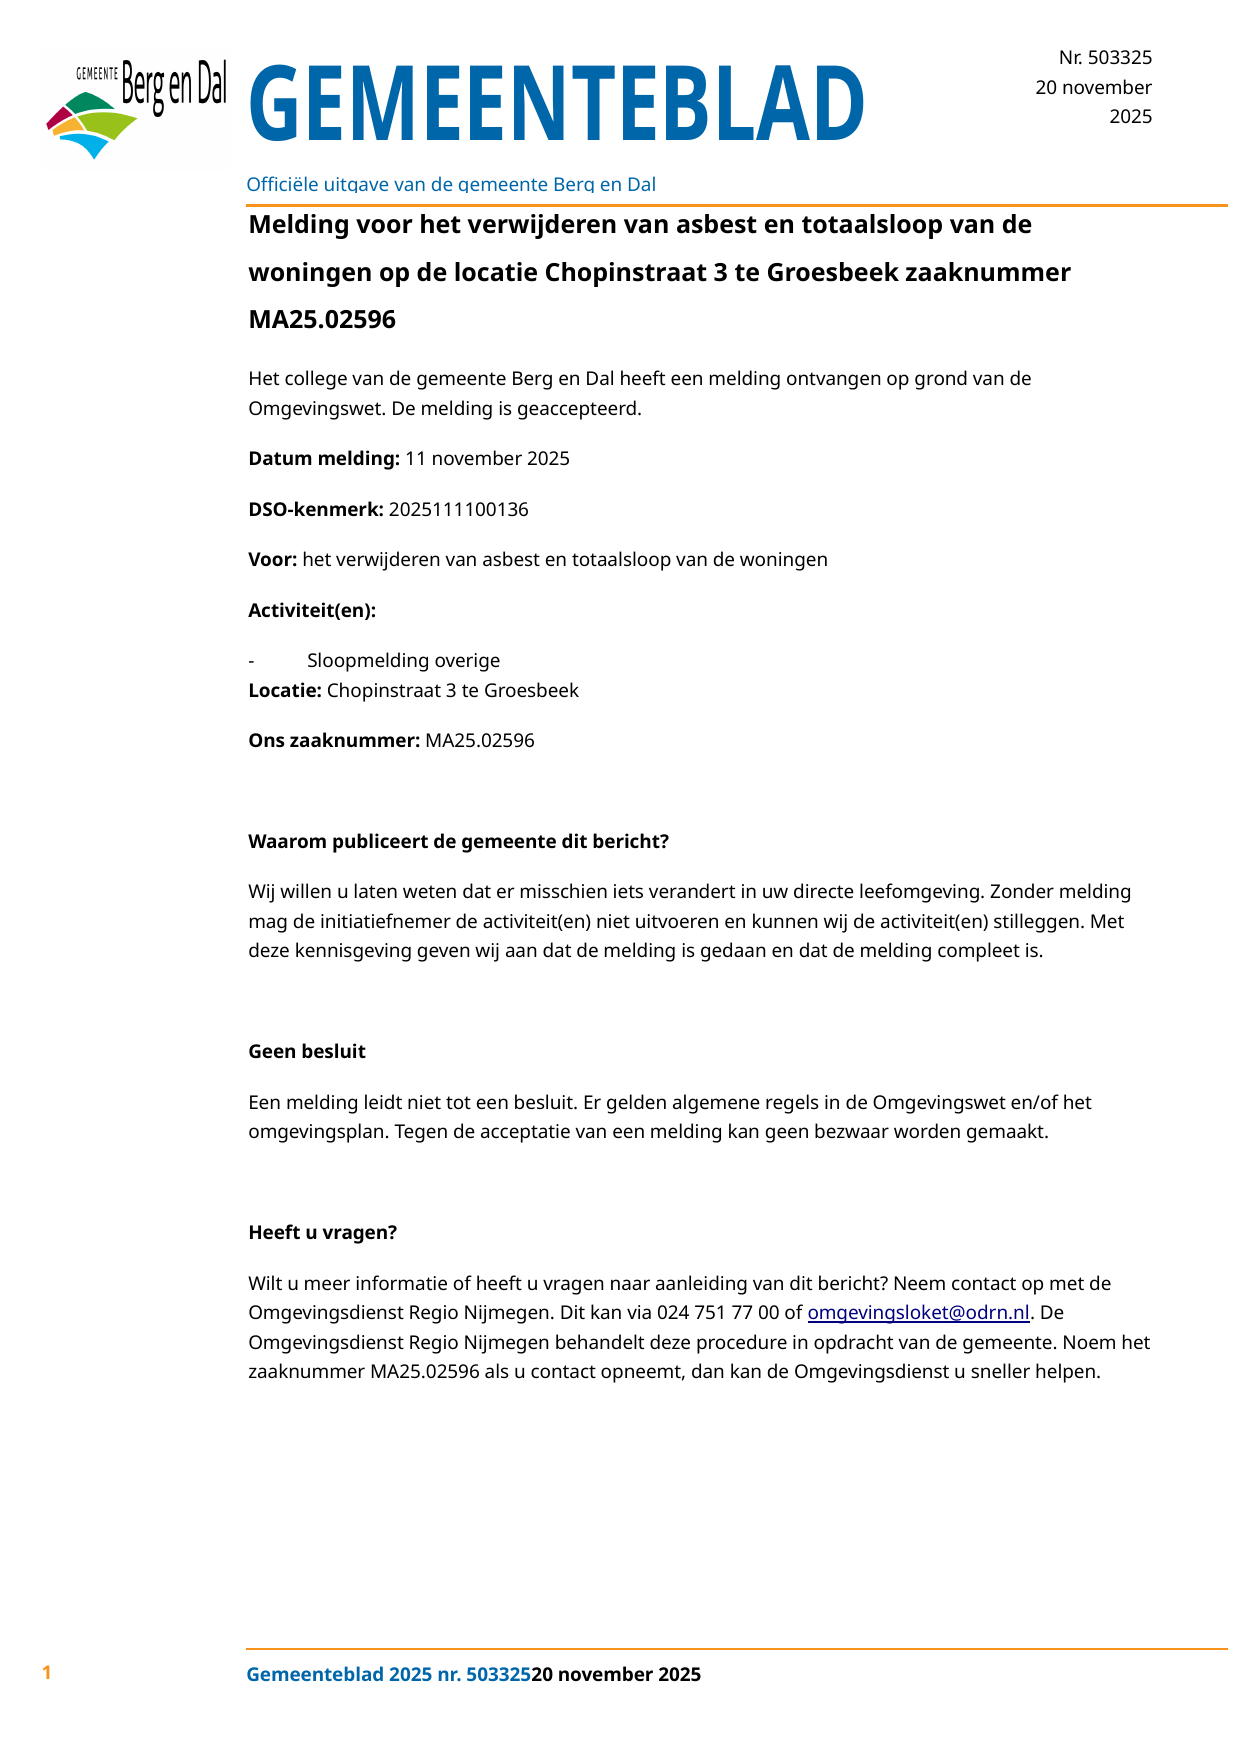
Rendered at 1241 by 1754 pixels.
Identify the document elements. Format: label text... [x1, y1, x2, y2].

text Voor: het verwijderen van asbest en totaalsloop van de woningen [248, 546, 1152, 572]
text Locatie: Chopinstraat 3 te Groesbeek [248, 677, 1152, 702]
text DSO-kenmerk: 2025111100136 [248, 496, 1152, 522]
text Wij willen u laten weten dat er misschien iets verandert in uw directe leefomgeving. Zonder melding mag de initiatiefnemer de activiteit(en) niet uitvoeren en kunnen wij de activiteit(en) stilleggen. Met deze kennisgeving geven wij aan dat de melding is gedaan en dat de melding compleet is. [248, 878, 1152, 963]
text Het college van de gemeente Berg en Dal heeft een melding ontvangen op grond van de Omgevingswet. De melding is geaccepteerd. [248, 366, 1152, 421]
text Activiteit(en): [248, 597, 1152, 622]
text Een melding leidt niet tot een besluit. Er gelden algemene regels in de Omgevingswet en/of het omgevingsplan. Tegen de acceptatie van een melding kan geen bezwaar worden gemaakt. [248, 1089, 1152, 1144]
list Sloopmelding overige [248, 647, 1152, 673]
text Ons zaaknummer: MA25.02596 [248, 727, 1152, 753]
text Geen besluit [248, 1038, 1152, 1064]
picture [41, 47, 231, 172]
text Melding voor het verwijderen van asbest en totaalsloop van de woningen op de locatie Chopinstraat 3 te Groesbeek zaaknummer MA25.02596 [248, 207, 1152, 336]
text Waarom publiceert de gemeente dit bericht? [248, 828, 1152, 854]
text Heeft u vragen? [248, 1219, 1152, 1245]
text Wilt u meer informatie of heeft u vragen naar aanleiding van dit bericht? Neem contact op met de Omgevingsdienst Regio Nijmegen. Dit kan via 024 751 77 00 of omgevingsloket@odrn.nl. De Omgevingsdienst Regio Nijmegen behandelt deze procedure in opdracht van de gemeente. Noem het zaaknummer MA25.02596 als u contact opneemt, dan kan de Omgevingsdienst u sneller helpen. [248, 1270, 1152, 1384]
text Datum melding: 11 november 2025 [248, 446, 1152, 471]
